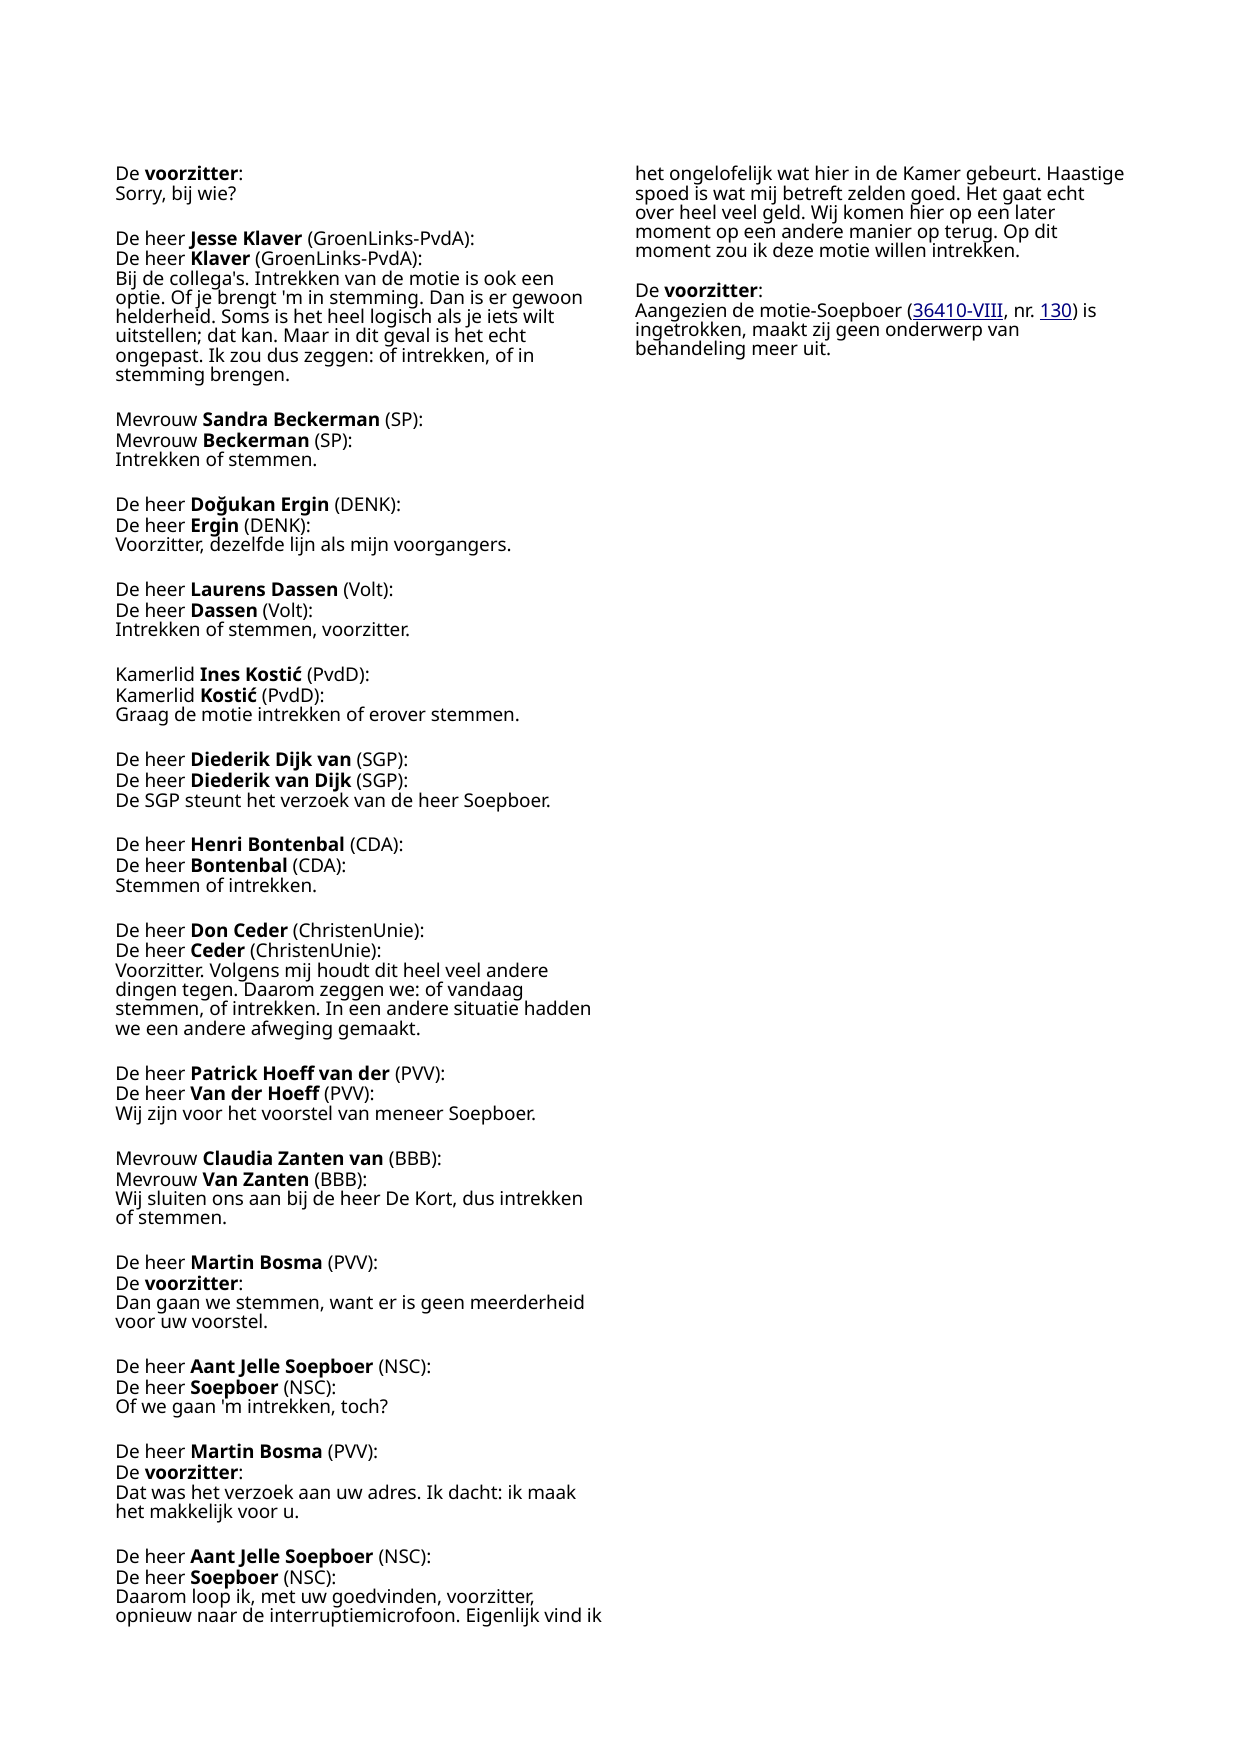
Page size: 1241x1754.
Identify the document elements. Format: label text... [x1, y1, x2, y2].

text De heer Dassen (Volt): [115, 602, 605, 621]
text Graag de motie intrekken of erover stemmen. [115, 706, 605, 726]
text Wij sluiten ons aan bij de heer De Kort, dus intrekken of stemmen. [115, 1190, 605, 1228]
text De heer Jesse Klaver (GroenLinks-PvdA): [115, 225, 605, 250]
text Intrekken of stemmen. [115, 451, 605, 470]
text Mevrouw Beckerman (SP): [115, 432, 605, 451]
text Dat was het verzoek aan uw adres. Ik dacht: ik maak het makkelijk voor u. [115, 1484, 605, 1522]
text De heer Doğukan Ergin (DENK): [115, 491, 605, 517]
text De heer Martin Bosma (PVV): [115, 1439, 605, 1464]
text De SGP steunt het verzoek van de heer Soepboer. [115, 792, 605, 811]
text De voorzitter: [115, 165, 605, 184]
text Of we gaan 'm intrekken, toch? [115, 1398, 605, 1418]
text Voorzitter, dezelfde lijn als mijn voorgangers. [115, 536, 605, 556]
text De voorzitter: [115, 1275, 605, 1294]
text De heer Ergin (DENK): [115, 517, 605, 536]
text Intrekken of stemmen, voorzitter. [115, 621, 605, 641]
text Kamerlid Ines Kostić (PvdD): [115, 661, 605, 687]
text het ongelofelijk wat hier in de Kamer gebeurt. Haastige spoed is wat mij betreft zelden goed. Het gaat echt over heel veel geld. Wij komen hier op een later moment op een andere manier op terug. Op dit moment zou ik deze motie willen intrekken. [635, 165, 1125, 262]
text De heer Patrick Hoeff van der (PVV): [115, 1060, 605, 1085]
text De heer Van der Hoeff (PVV): [115, 1085, 605, 1105]
text De heer Laurens Dassen (Volt): [115, 576, 605, 602]
text Stemmen of intrekken. [115, 877, 605, 896]
text De heer Bontenbal (CDA): [115, 857, 605, 877]
text Voorzitter. Volgens mij houdt dit heel veel andere dingen tegen. Daarom zeggen we: of vandaag stemmen, of intrekken. In een andere situatie hadden we een andere afweging gemaakt. [115, 962, 605, 1039]
text De heer Martin Bosma (PVV): [115, 1249, 605, 1275]
text De heer Ceder (ChristenUnie): [115, 942, 605, 962]
text De voorzitter: [635, 282, 1125, 302]
text De heer Diederik Dijk van (SGP): [115, 747, 605, 772]
text De heer Aant Jelle Soepboer (NSC): [115, 1543, 605, 1569]
text De heer Aant Jelle Soepboer (NSC): [115, 1353, 605, 1379]
text De heer Diederik van Dijk (SGP): [115, 772, 605, 792]
text Mevrouw Van Zanten (BBB): [115, 1171, 605, 1190]
text Daarom loop ik, met uw goedvinden, voorzitter, opnieuw naar de interruptiemicrofoon. Eigenlijk vind ik [115, 1588, 605, 1627]
text Mevrouw Claudia Zanten van (BBB): [115, 1145, 605, 1171]
text De heer Henri Bontenbal (CDA): [115, 832, 605, 857]
text Wij zijn voor het voorstel van meneer Soepboer. [115, 1105, 605, 1124]
text Bij de collega's. Intrekken van de motie is ook een optie. Of je brengt 'm in stemming. Dan is er gewoon helderheid. Soms is het heel logisch als je iets wilt uitstellen; dat kan. Maar in dit geval is het echt ongepast. Ik zou dus zeggen: of intrekken, of in stemming brengen. [115, 270, 605, 385]
text Aangezien de motie-Soepboer (36410-VIII, nr. 130) is ingetrokken, maakt zij geen onderwerp van behandeling meer uit. [635, 302, 1125, 359]
text Sorry, bij wie? [115, 184, 605, 204]
text De heer Soepboer (NSC): [115, 1569, 605, 1588]
text De heer Klaver (GroenLinks-PvdA): [115, 250, 605, 270]
text Dan gaan we stemmen, want er is geen meerderheid voor uw voorstel. [115, 1294, 605, 1333]
text De heer Don Ceder (ChristenUnie): [115, 917, 605, 942]
text Kamerlid Kostić (PvdD): [115, 687, 605, 706]
text De voorzitter: [115, 1464, 605, 1484]
text Mevrouw Sandra Beckerman (SP): [115, 406, 605, 432]
text De heer Soepboer (NSC): [115, 1379, 605, 1398]
